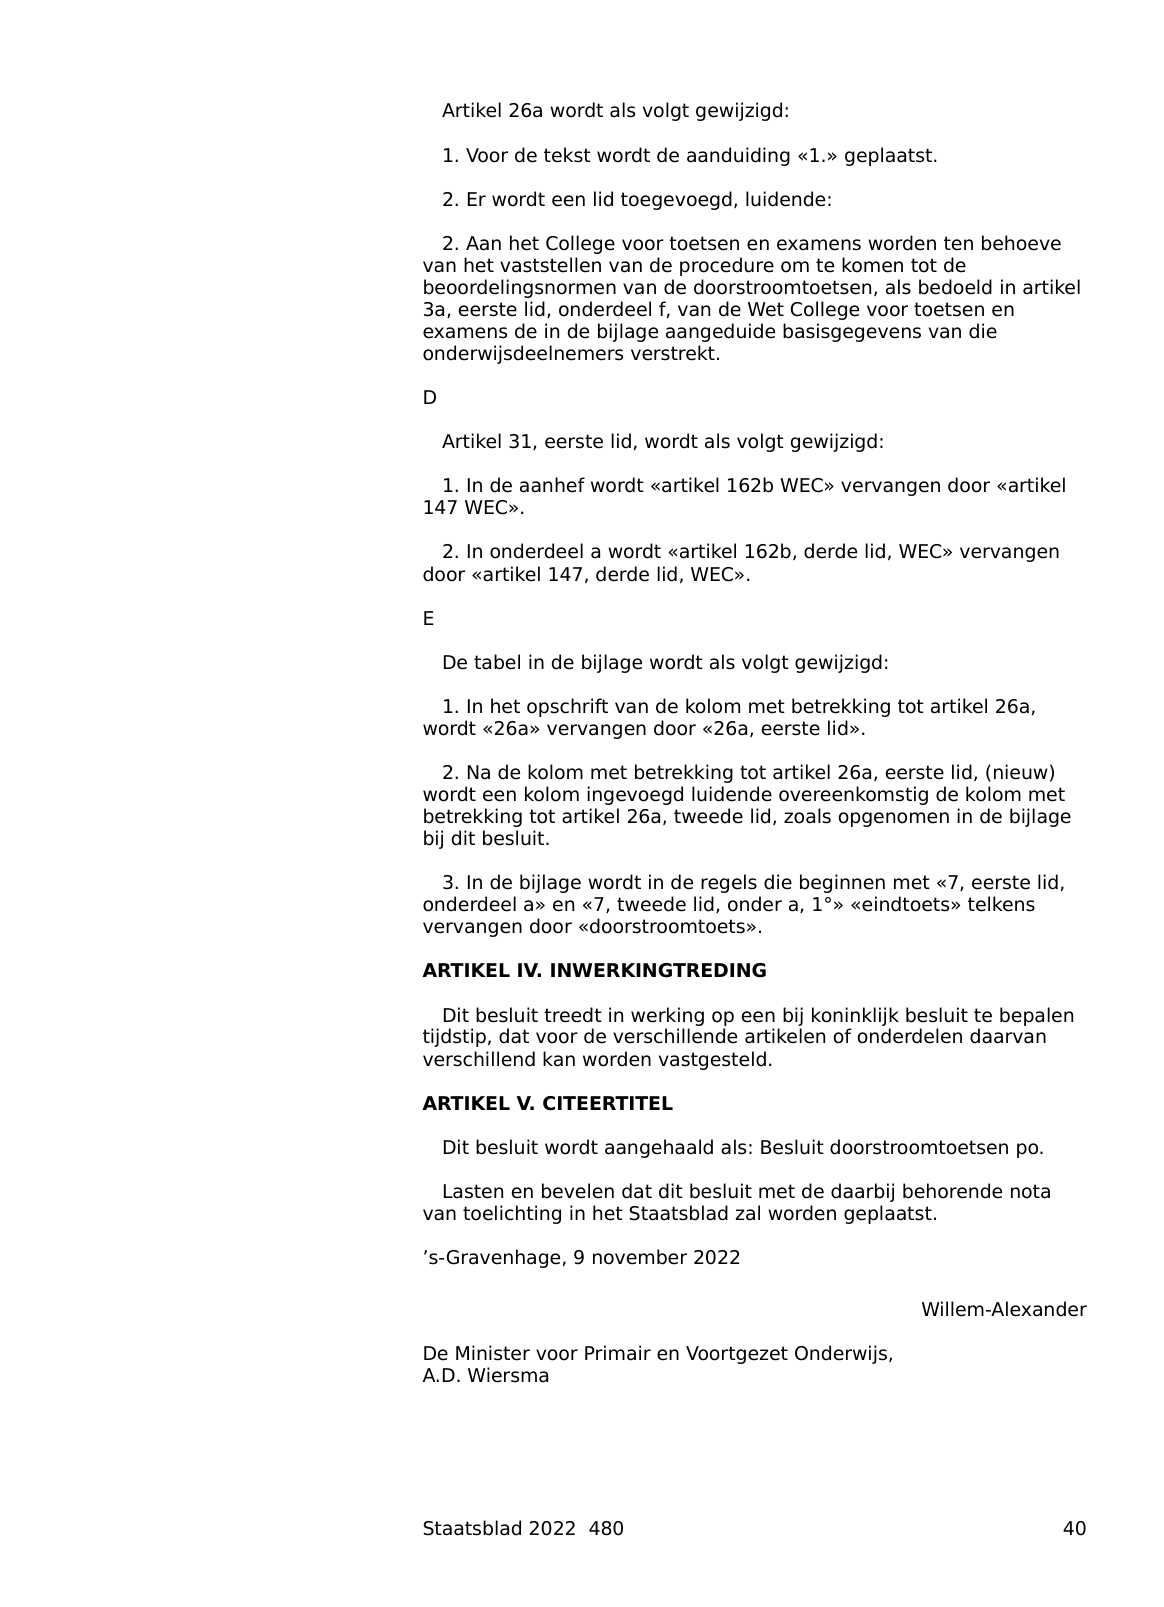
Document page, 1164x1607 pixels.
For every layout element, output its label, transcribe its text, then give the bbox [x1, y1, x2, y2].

text Lasten en bevelen dat dit besluit met de daarbij behorende nota van toelichting in het Staatsblad zal worden geplaatst. [422, 1181, 1087, 1225]
text D [422, 387, 1087, 409]
text Artikel 31, eerste lid, wordt als volgt gewijzigd: [422, 431, 1087, 453]
text De Minister voor Primair en Voortgezet Onderwijs, A.D. Wiersma [422, 1343, 1087, 1387]
text 2. Na de kolom met betrekking tot artikel 26a, eerste lid, (nieuw) wordt een kolom ingevoegd luidende overeenkomstig de kolom met betrekking tot artikel 26a, tweede lid, zoals opgenomen in de bijlage bij dit besluit. [422, 762, 1087, 850]
text E [422, 608, 1087, 629]
text Dit besluit treedt in werking op een bij koninklijk besluit te bepalen tijdstip, dat voor de verschillende artikelen of onderdelen daarvan verschillend kan worden vastgesteld. [422, 1004, 1087, 1070]
text Willem-Alexander [422, 1299, 1087, 1321]
text ’s-Gravenhage, 9 november 2022 [422, 1247, 1087, 1269]
text 2. Er wordt een lid toegevoegd, luidende: [422, 189, 1087, 211]
text 3. In de bijlage wordt in de regels die beginnen met «7, eerste lid, onderdeel a» en «7, tweede lid, onder a, 1°» «eindtoets» telkens vervangen door «doorstroomtoets». [422, 872, 1087, 938]
text 2. Aan het College voor toetsen en examens worden ten behoeve van het vaststellen van de procedure om te komen tot de beoordelingsnormen van de doorstroomtoetsen, als bedoeld in artikel 3a, eerste lid, onderdeel f, van de Wet College voor toetsen en examens de in de bijlage aangeduide basisgegevens van die onderwijsdeelnemers verstrekt. [422, 233, 1087, 365]
text Dit besluit wordt aangehaald als: Besluit doorstroomtoetsen po. [422, 1137, 1087, 1159]
text 1. In de aanhef wordt «artikel 162b WEC» vervangen door «artikel 147 WEC». [422, 475, 1087, 519]
subtitle ARTIKEL IV. INWERKINGTREDING [422, 960, 1087, 982]
subtitle ARTIKEL V. CITEERTITEL [422, 1093, 1087, 1114]
text 1. Voor de tekst wordt de aanduiding «1.» geplaatst. [422, 144, 1087, 167]
text De tabel in de bijlage wordt als volgt gewijzigd: [422, 652, 1087, 674]
text Artikel 26a wordt als volgt gewijzigd: [422, 100, 1087, 122]
text 2. In onderdeel a wordt «artikel 162b, derde lid, WEC» vervangen door «artikel 147, derde lid, WEC». [422, 541, 1087, 585]
text 1. In het opschrift van de kolom met betrekking tot artikel 26a, wordt «26a» vervangen door «26a, eerste lid». [422, 696, 1087, 740]
